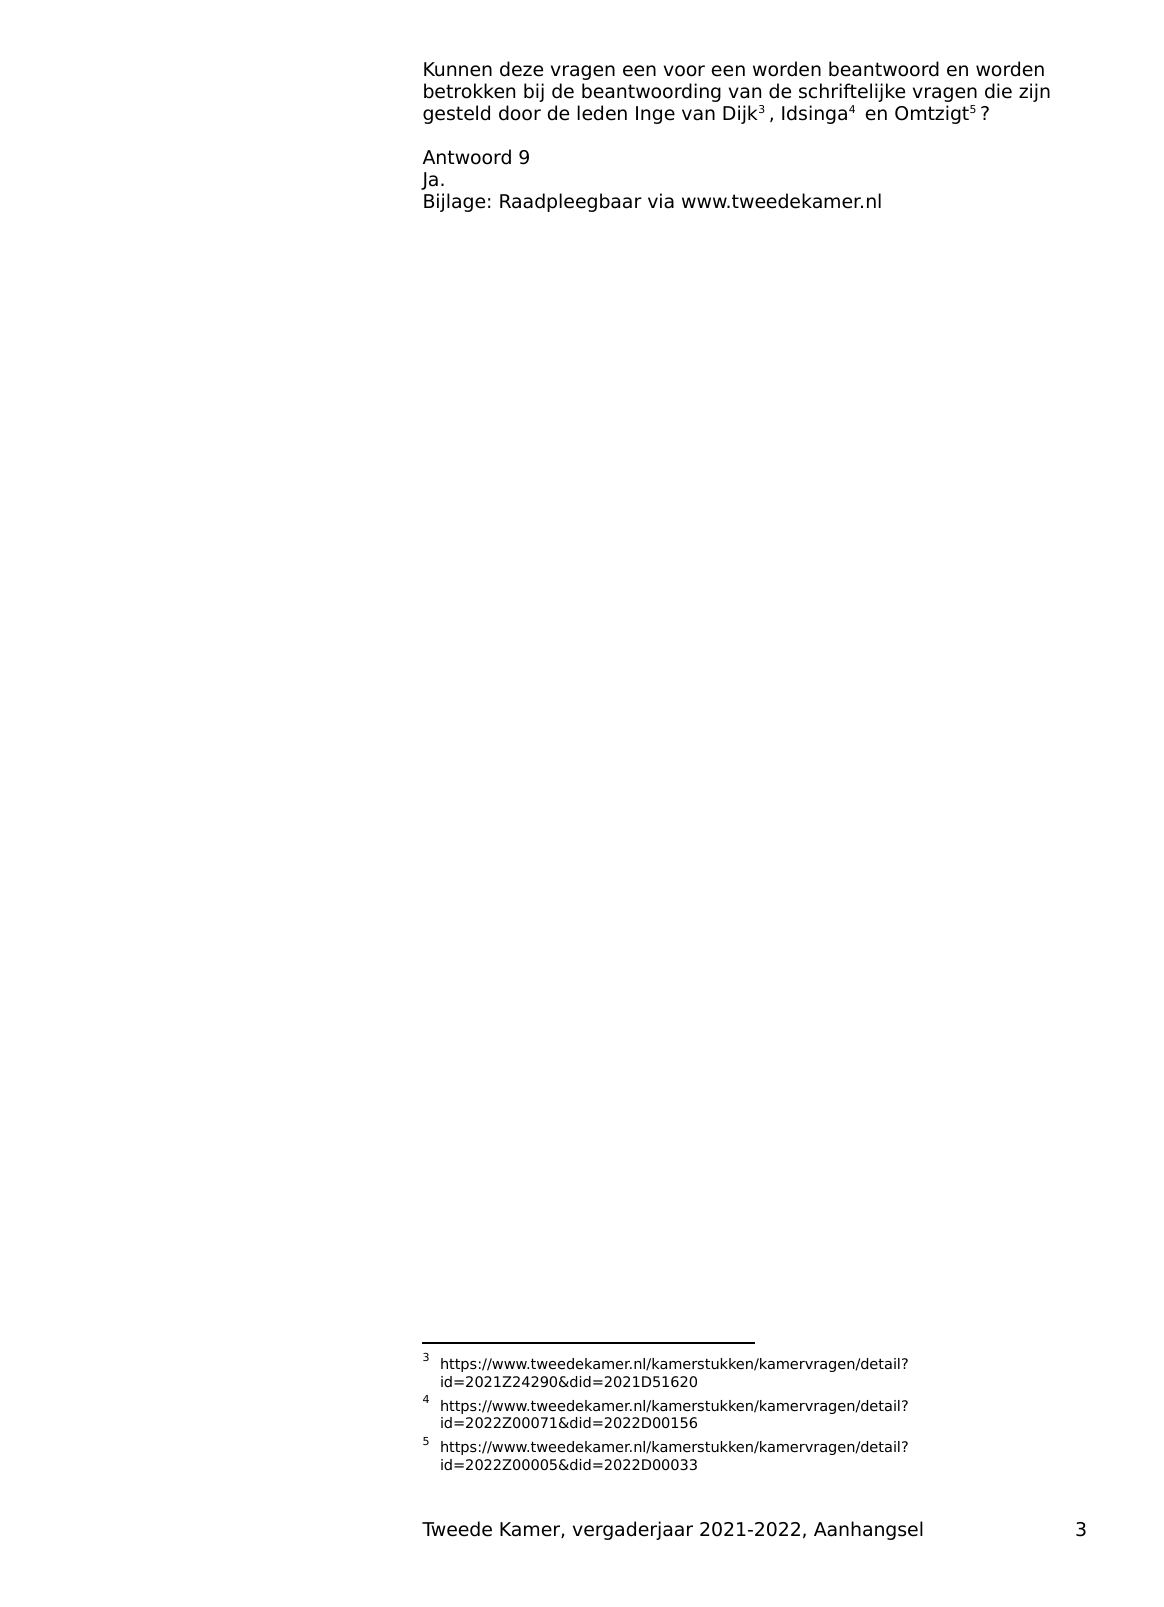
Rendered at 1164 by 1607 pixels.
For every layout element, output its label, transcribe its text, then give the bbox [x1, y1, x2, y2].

text Kunnen deze vragen een voor een worden beantwoord en worden betrokken bij de beantwoording van de schriftelijke vragen die zijn gesteld door de leden Inge van Dijk, Idsinga en Omtzigt? [422, 59, 1087, 125]
text https://www.tweedekamer.nl/kamerstukken/kamervragen/detail?id=2022Z00071&did=2022D00156 [422, 1393, 1087, 1432]
text Ja. [422, 169, 1087, 191]
text https://www.tweedekamer.nl/kamerstukken/kamervragen/detail?id=2022Z00005&did=2022D00033 [422, 1435, 1087, 1474]
text Bijlage: Raadpleegbaar via www.tweedekamer.nl [422, 191, 1087, 213]
text https://www.tweedekamer.nl/kamerstukken/kamervragen/detail?id=2021Z24290&did=2021D51620 [422, 1352, 1087, 1391]
text Antwoord 9 [422, 147, 1087, 169]
